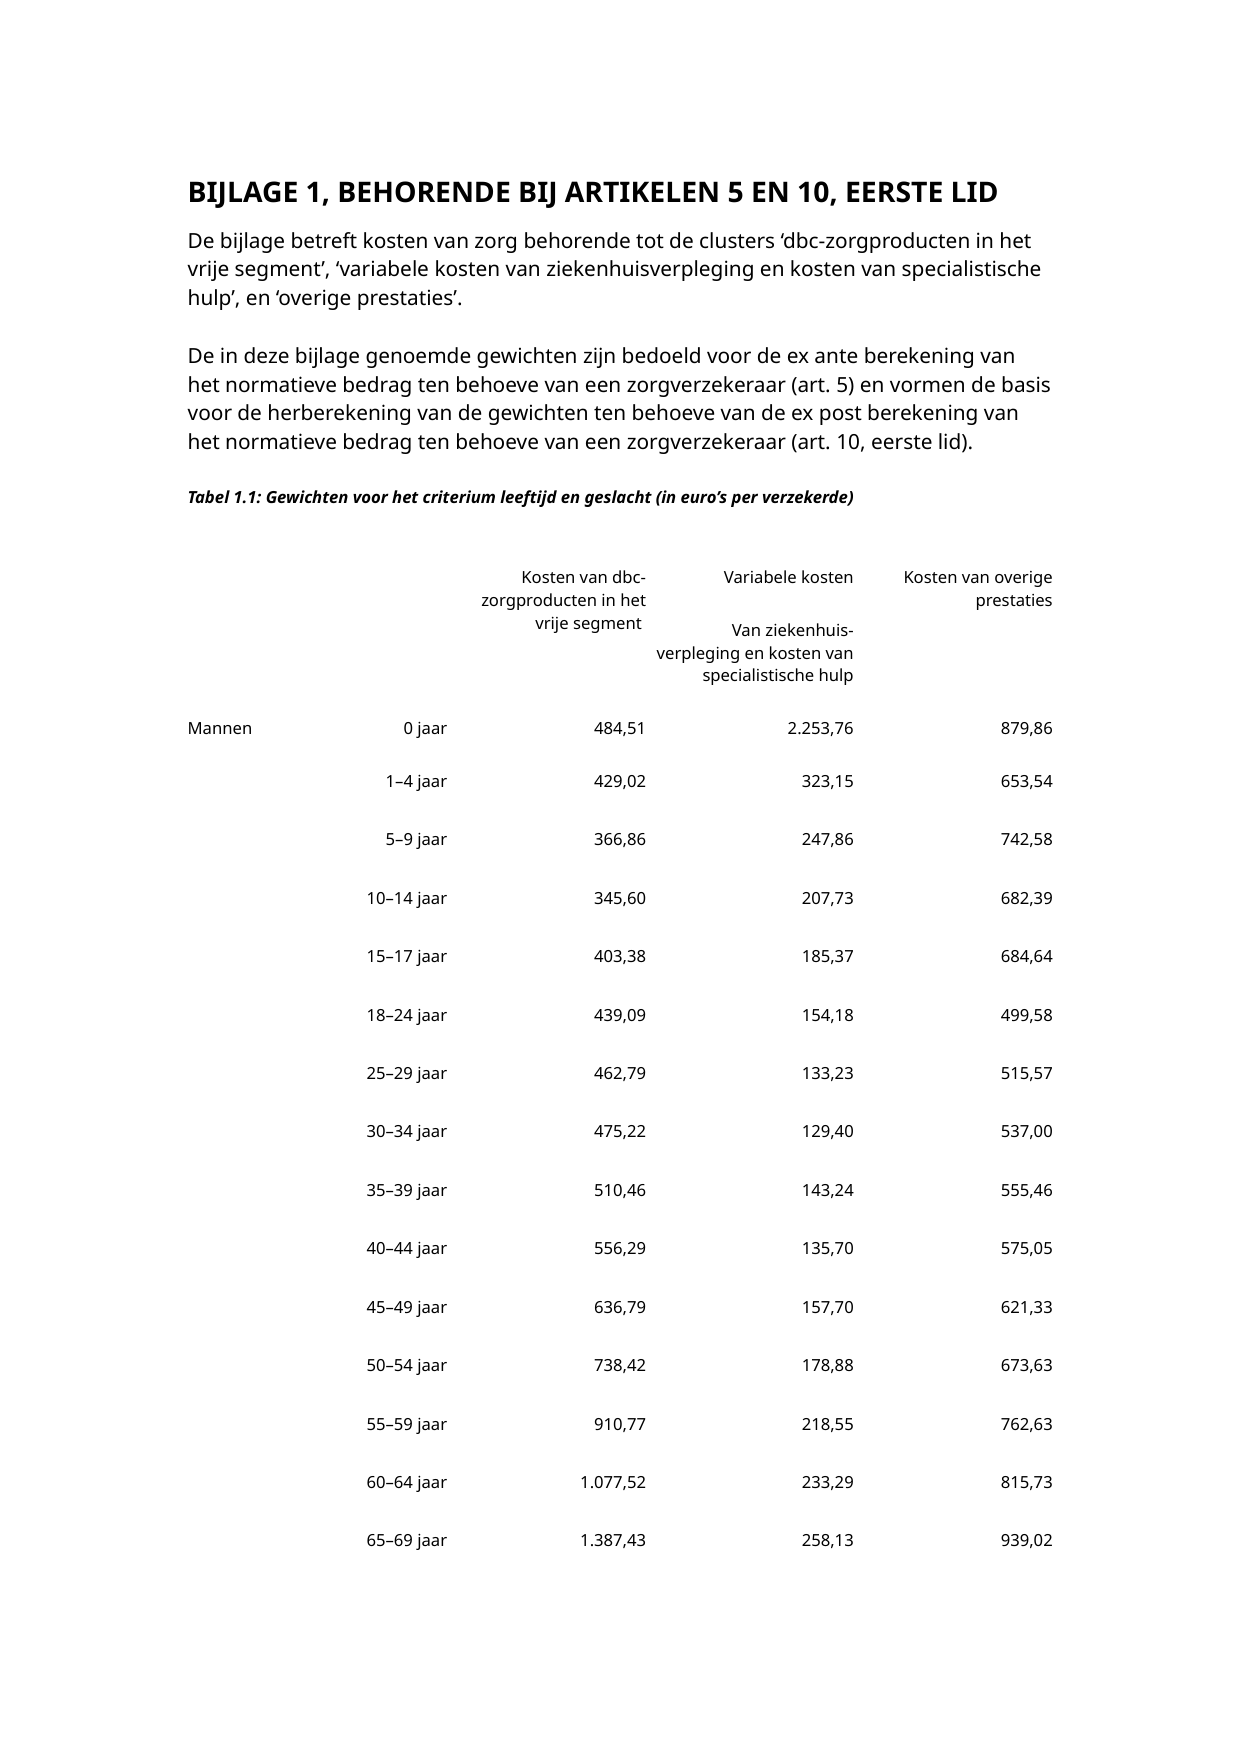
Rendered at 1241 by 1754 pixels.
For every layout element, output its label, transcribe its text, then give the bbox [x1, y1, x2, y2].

table_cell 185,37 [646, 945, 853, 1003]
table_cell 40–44 jaar [309, 1237, 447, 1295]
table_cell [188, 1120, 308, 1178]
table_cell 218,55 [646, 1412, 853, 1471]
table_cell 55–59 jaar [309, 1412, 447, 1471]
table_cell 10–14 jaar [309, 886, 447, 945]
table_cell 45–49 jaar [309, 1295, 447, 1354]
text De in deze bijlage genoemde gewichten zijn bedoeld voor de ex ante berekening van het normatieve bedrag ten behoeve van een zorgverzekeraar (art. 5) en vormen de basis voor de herberekening van de gewichten ten behoeve van de ex post berekening van het normatieve bedrag ten behoeve van een zorgverzekeraar (art. 10, eerste lid). [187, 341, 1053, 455]
table_cell 135,70 [646, 1237, 853, 1295]
table_cell 60–64 jaar [309, 1471, 447, 1529]
table_cell 684,64 [854, 945, 1053, 1003]
table_header Variabele kosten Van ziekenhuis- verpleging en kosten van specialistische hulp [646, 566, 853, 717]
table_cell 621,33 [854, 1295, 1053, 1354]
table_cell 143,24 [646, 1179, 853, 1237]
table_cell [188, 1295, 308, 1354]
table_cell 25–29 jaar [309, 1062, 447, 1120]
table_cell 157,70 [646, 1295, 853, 1354]
table_cell 879,86 [854, 717, 1053, 769]
table_cell 5–9 jaar [309, 828, 447, 886]
table_cell 429,02 [447, 769, 646, 828]
table_header Kosten van overige prestaties [854, 566, 1053, 717]
table_cell [188, 1179, 308, 1237]
table_cell 50–54 jaar [309, 1354, 447, 1412]
table_cell 207,73 [646, 886, 853, 945]
table_cell 537,00 [854, 1120, 1053, 1178]
table_cell 510,46 [447, 1179, 646, 1237]
table_cell 2.253,76 [646, 717, 853, 769]
table_cell 556,29 [447, 1237, 646, 1295]
table_cell 18–24 jaar [309, 1003, 447, 1062]
table_cell 1.077,52 [447, 1471, 646, 1529]
table_cell 15–17 jaar [309, 945, 447, 1003]
table_cell 345,60 [447, 886, 646, 945]
table_cell 233,29 [646, 1471, 853, 1529]
table_cell 815,73 [854, 1471, 1053, 1529]
table_cell 484,51 [447, 717, 646, 769]
table_header [188, 566, 447, 717]
table_cell 35–39 jaar [309, 1179, 447, 1237]
table_cell 1.387,43 [447, 1529, 646, 1587]
table_cell [188, 1354, 308, 1412]
table_cell 133,23 [646, 1062, 853, 1120]
table_header Kosten van dbc-zorgproducten in het vrije segment [447, 566, 646, 717]
table_cell 515,57 [854, 1062, 1053, 1120]
table_cell 499,58 [854, 1003, 1053, 1062]
table_cell [188, 1529, 308, 1587]
table_cell 30–34 jaar [309, 1120, 447, 1178]
table_cell 403,38 [447, 945, 646, 1003]
table_cell [188, 769, 308, 828]
table_cell 636,79 [447, 1295, 646, 1354]
table_cell 673,63 [854, 1354, 1053, 1412]
table_cell 1–4 jaar [309, 769, 447, 828]
subtitle BIJLAGE 1, BEHORENDE BIJ ARTIKELEN 5 EN 10, EERSTE LID [187, 172, 1053, 211]
table_cell 910,77 [447, 1412, 646, 1471]
table_cell 323,15 [646, 769, 853, 828]
text Tabel 1.1: Gewichten voor het criterium leeftijd en geslacht (in euro’s per verzekerde) [187, 485, 1053, 508]
table_cell [188, 1062, 308, 1120]
table_cell [188, 1412, 308, 1471]
table_cell 682,39 [854, 886, 1053, 945]
table_cell 653,54 [854, 769, 1053, 828]
table_cell 0 jaar [309, 717, 447, 769]
table_cell Mannen [188, 717, 308, 769]
table_cell [188, 828, 308, 886]
table_cell 738,42 [447, 1354, 646, 1412]
table_cell 129,40 [646, 1120, 853, 1178]
table_cell 154,18 [646, 1003, 853, 1062]
table_cell 65–69 jaar [309, 1529, 447, 1587]
table_cell [188, 945, 308, 1003]
table_cell 247,86 [646, 828, 853, 886]
table_cell 762,63 [854, 1412, 1053, 1471]
table_cell 575,05 [854, 1237, 1053, 1295]
text De bijlage betreft kosten van zorg behorende tot de clusters ‘dbc-zorgproducten in het vrije segment’, ‘variabele kosten van ziekenhuisverpleging en kosten van specialistische hulp’, en ‘overige prestaties’. [187, 226, 1053, 311]
table_cell 475,22 [447, 1120, 646, 1178]
table_cell 439,09 [447, 1003, 646, 1062]
table_cell 462,79 [447, 1062, 646, 1120]
table_cell [188, 1471, 308, 1529]
table_cell 555,46 [854, 1179, 1053, 1237]
table_cell 258,13 [646, 1529, 853, 1587]
table_cell 939,02 [854, 1529, 1053, 1587]
table_cell [188, 886, 308, 945]
table_cell 178,88 [646, 1354, 853, 1412]
table_cell [188, 1237, 308, 1295]
table_cell 742,58 [854, 828, 1053, 886]
table_cell 366,86 [447, 828, 646, 886]
table_cell [188, 1003, 308, 1062]
